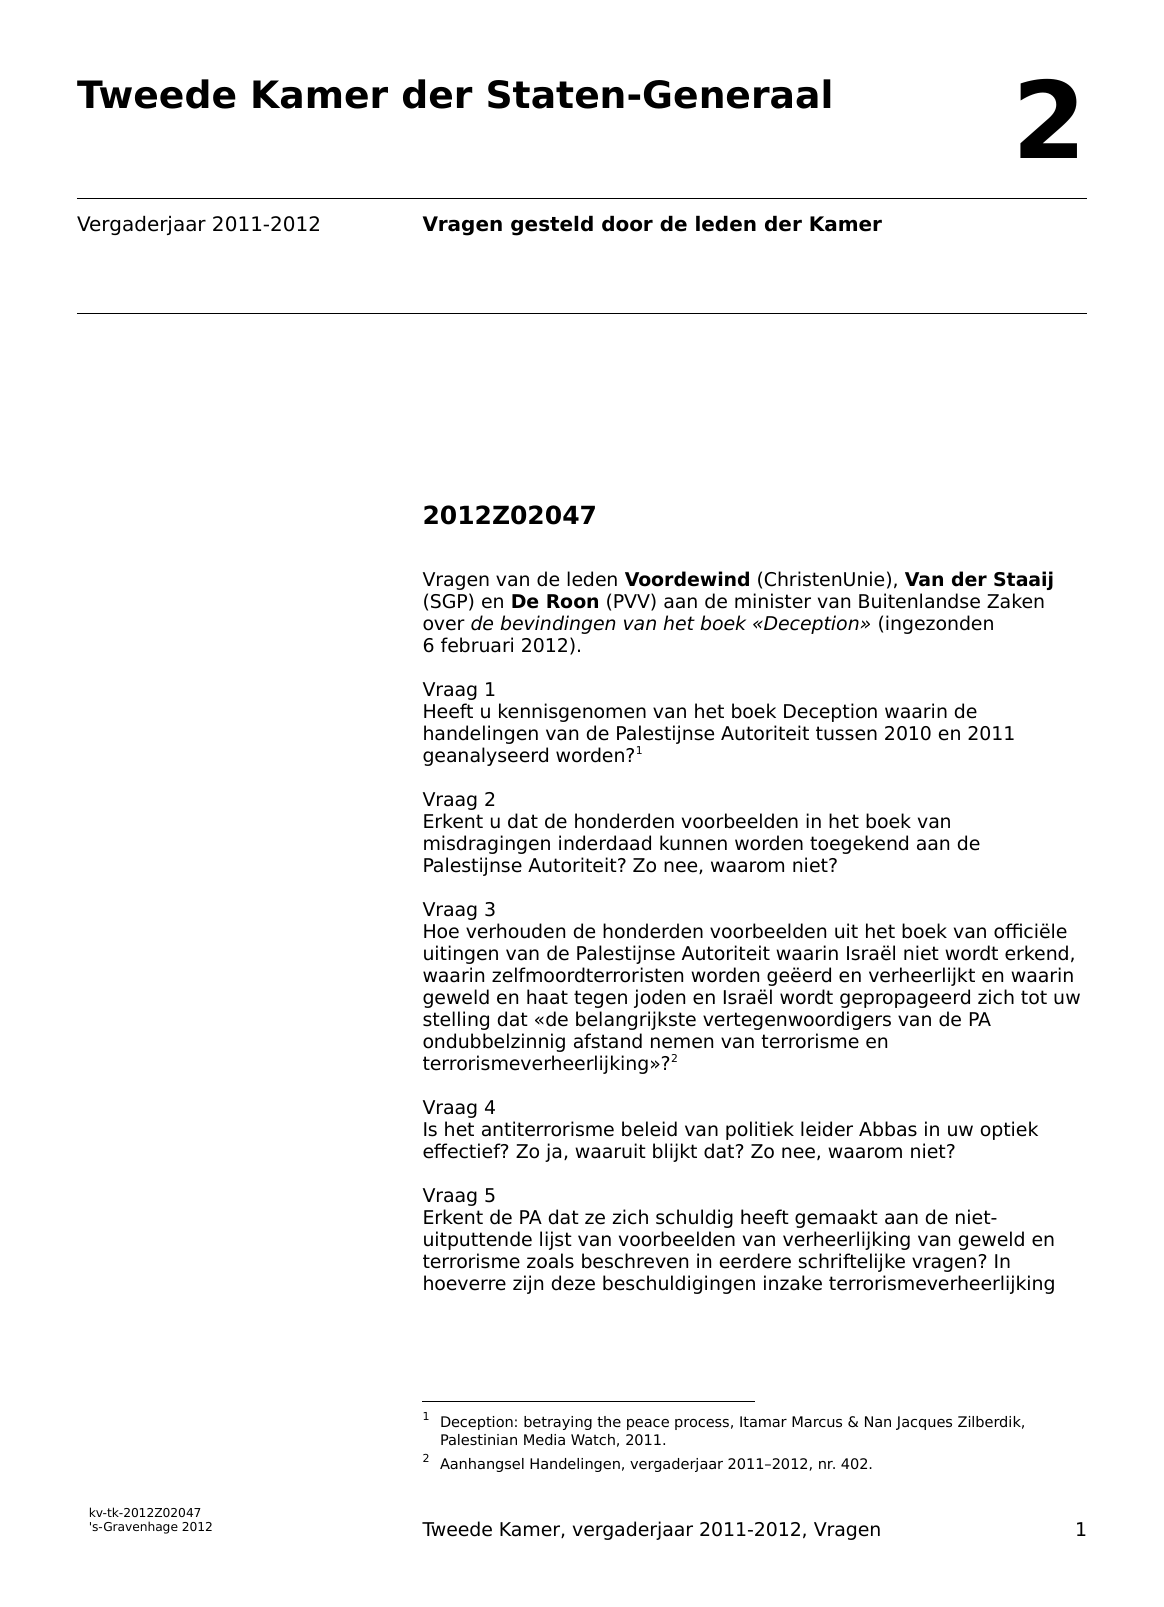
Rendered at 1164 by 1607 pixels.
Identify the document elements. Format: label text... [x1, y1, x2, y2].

text Vraag 1 [422, 679, 1087, 701]
text Vraag 4 [422, 1097, 1087, 1119]
table_cell Vragen gesteld door de leden der Kamer [422, 199, 1087, 313]
text Vraag 3 [422, 899, 1087, 921]
text 2012Z02047 [422, 501, 1087, 531]
text kv-tk-2012Z02047 [88, 1506, 323, 1520]
text Aanhangsel Handelingen, vergaderjaar 2011–2012, nr. 402. [422, 1452, 1087, 1474]
text Is het antiterrorisme beleid van politiek leider Abbas in uw optiek effectief? Zo ja, waaruit blijkt dat? Zo nee, waarom niet? [422, 1119, 1087, 1163]
table_header Tweede Kamer der Staten-Generaal [77, 59, 886, 198]
table_header 2 [886, 59, 1087, 198]
text Hoe verhouden de honderden voorbeelden uit het boek van officiële uitingen van de Palestijnse Autoriteit waarin Israël niet wordt erkend, waarin zelfmoordterroristen worden geëerd en verheerlijkt en waarin geweld en haat tegen joden en Israël wordt gepropageerd zich tot uw stelling dat «de belangrijkste vertegenwoordigers van de PA ondubbelzinnig afstand nemen van terrorisme en terrorismeverheerlijking»? [422, 921, 1087, 1075]
text Erkent u dat de honderden voorbeelden in het boek van misdragingen inderdaad kunnen worden toegekend aan de Palestijnse Autoriteit? Zo nee, waarom niet? [422, 811, 1087, 877]
text Erkent de PA dat ze zich schuldig heeft gemaakt aan de niet-uitputtende lijst van voorbeelden van verheerlijking van geweld en terrorisme zoals beschreven in eerdere schriftelijke vragen? In hoeverre zijn deze beschuldigingen inzake terrorismeverheerlijking [422, 1207, 1087, 1295]
text Vraag 2 [422, 789, 1087, 811]
text Heeft u kennisgenomen van het boek Deception waarin de handelingen van de Palestijnse Autoriteit tussen 2010 en 2011 geanalyseerd worden? [422, 701, 1087, 767]
table_cell Vergaderjaar 2011-2012 [77, 199, 422, 313]
text 's-Gravenhage 2012 [88, 1520, 323, 1534]
text Vragen van de leden Voordewind (ChristenUnie), Van der Staaij (SGP) en De Roon (PVV) aan de minister van Buitenlandse Zaken over de bevindingen van het boek «Deception» (ingezonden 6 februari 2012). [422, 569, 1087, 657]
text Vraag 5 [422, 1185, 1087, 1207]
text Deception: betraying the peace process, Itamar Marcus & Nan Jacques Zilberdik, Palestinian Media Watch, 2011. [422, 1410, 1087, 1449]
